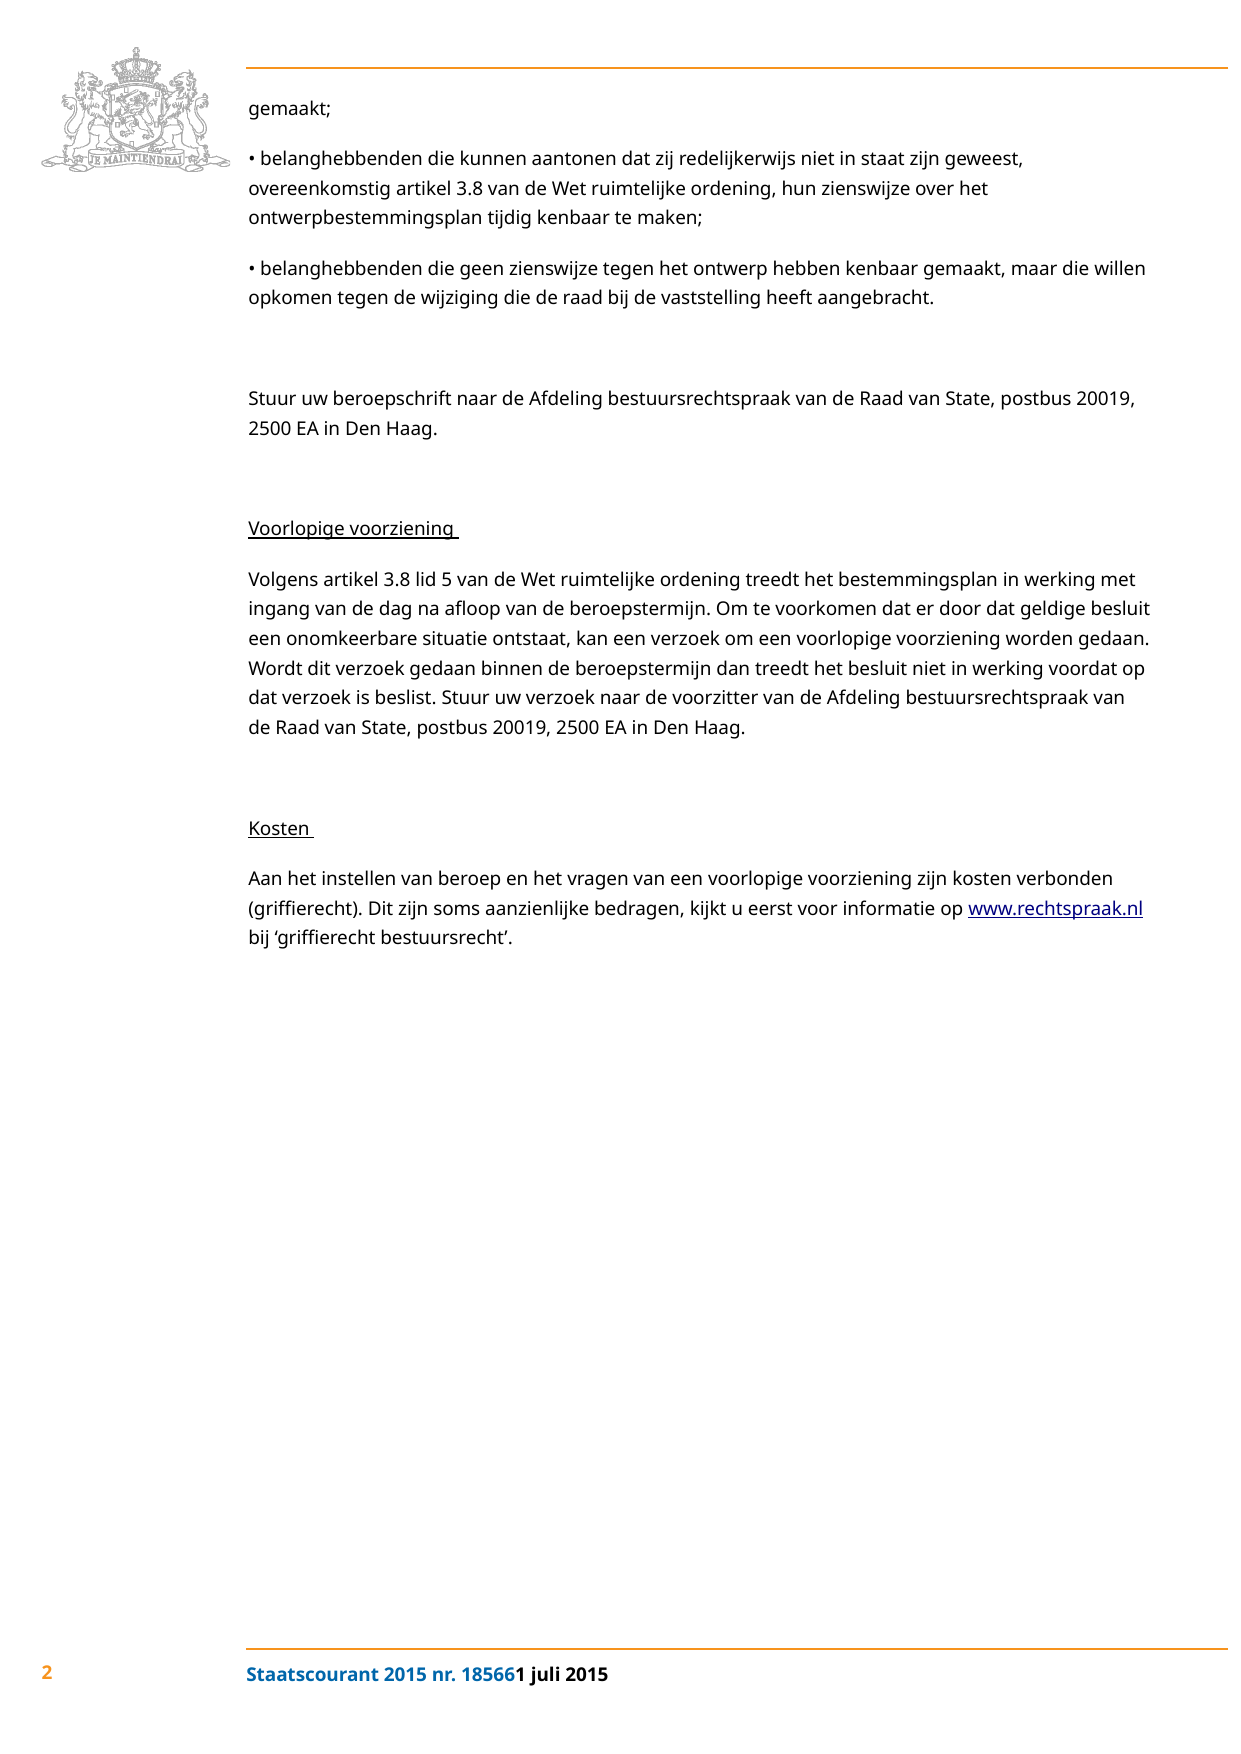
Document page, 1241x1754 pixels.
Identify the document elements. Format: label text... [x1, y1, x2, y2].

text • belanghebbenden die geen zienswijze tegen het ontwerp hebben kenbaar gemaakt, maar die willen opkomen tegen de wijziging die de raad bij de vaststelling heeft aangebracht. [248, 255, 1152, 310]
text Volgens artikel 3.8 lid 5 van de Wet ruimtelijke ordening treedt het bestemmingsplan in werking met ingang van de dag na afloop van de beroepstermijn. Om te voorkomen dat er door dat geldige besluit een onomkeerbare situatie ontstaat, kan een verzoek om een voorlopige voorziening worden gedaan. Wordt dit verzoek gedaan binnen de beroepstermijn dan treedt het besluit niet in werking voordat op dat verzoek is beslist. Stuur uw verzoek naar de voorzitter van de Afdeling bestuursrechtspraak van de Raad van State, postbus 20019, 2500 EA in Den Haag. [248, 566, 1152, 740]
text Stuur uw beroepschrift naar de Afdeling bestuursrechtspraak van de Raad van State, postbus 20019, 2500 EA in Den Haag. [248, 385, 1152, 441]
text • belanghebbenden die kunnen aantonen dat zij redelijkerwijs niet in staat zijn geweest, overeenkomstig artikel 3.8 van de Wet ruimtelijke ordening, hun zienswijze over het ontwerpbestemmingsplan tijdig kenbaar te maken; [248, 145, 1152, 230]
text gemaakt; [248, 95, 1152, 121]
text Aan het instellen van beroep en het vragen van een voorlopige voorziening zijn kosten verbonden (griffierecht). Dit zijn soms aanzienlijke bedragen, kijkt u eerst voor informatie op www.rechtspraak.nl bij ‘griffierecht bestuursrecht’. [248, 865, 1152, 950]
text Kosten [248, 815, 1152, 841]
text Voorlopige voorziening [248, 516, 1152, 541]
picture [41, 47, 231, 172]
